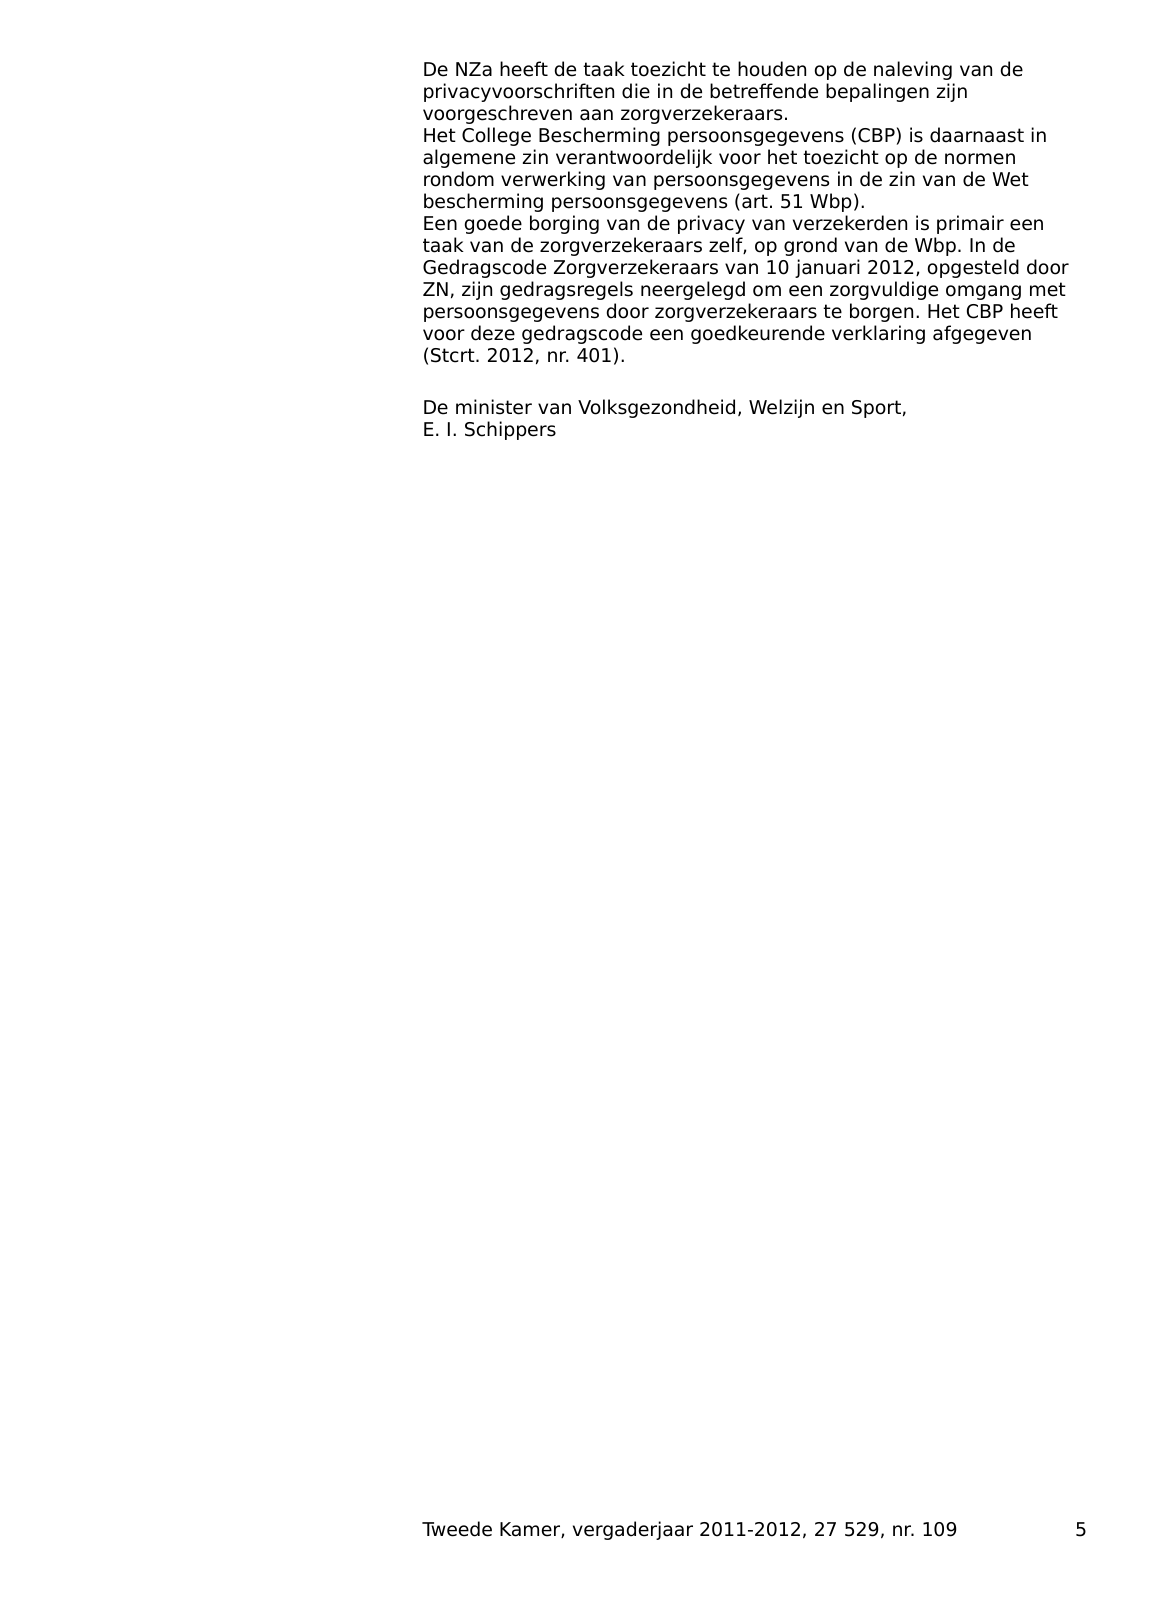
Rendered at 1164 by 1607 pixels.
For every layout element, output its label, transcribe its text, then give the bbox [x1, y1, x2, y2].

text Een goede borging van de privacy van verzekerden is primair een taak van de zorgverzekeraars zelf, op grond van de Wbp. In de Gedragscode Zorgverzekeraars van 10 januari 2012, opgesteld door ZN, zijn gedragsregels neergelegd om een zorgvuldige omgang met persoonsgegevens door zorgverzekeraars te borgen. Het CBP heeft voor deze gedragscode een goedkeurende verklaring afgegeven (Stcrt. 2012, nr. 401). [422, 213, 1087, 367]
text De minister van Volksgezondheid, Welzijn en Sport, E. I. Schippers [422, 397, 1087, 441]
text De NZa heeft de taak toezicht te houden op de naleving van de privacyvoorschriften die in de betreffende bepalingen zijn voorgeschreven aan zorgverzekeraars. [422, 59, 1087, 125]
text Het College Bescherming persoonsgegevens (CBP) is daarnaast in algemene zin verantwoordelijk voor het toezicht op de normen rondom verwerking van persoonsgegevens in de zin van de Wet bescherming persoonsgegevens (art. 51 Wbp). [422, 125, 1087, 213]
